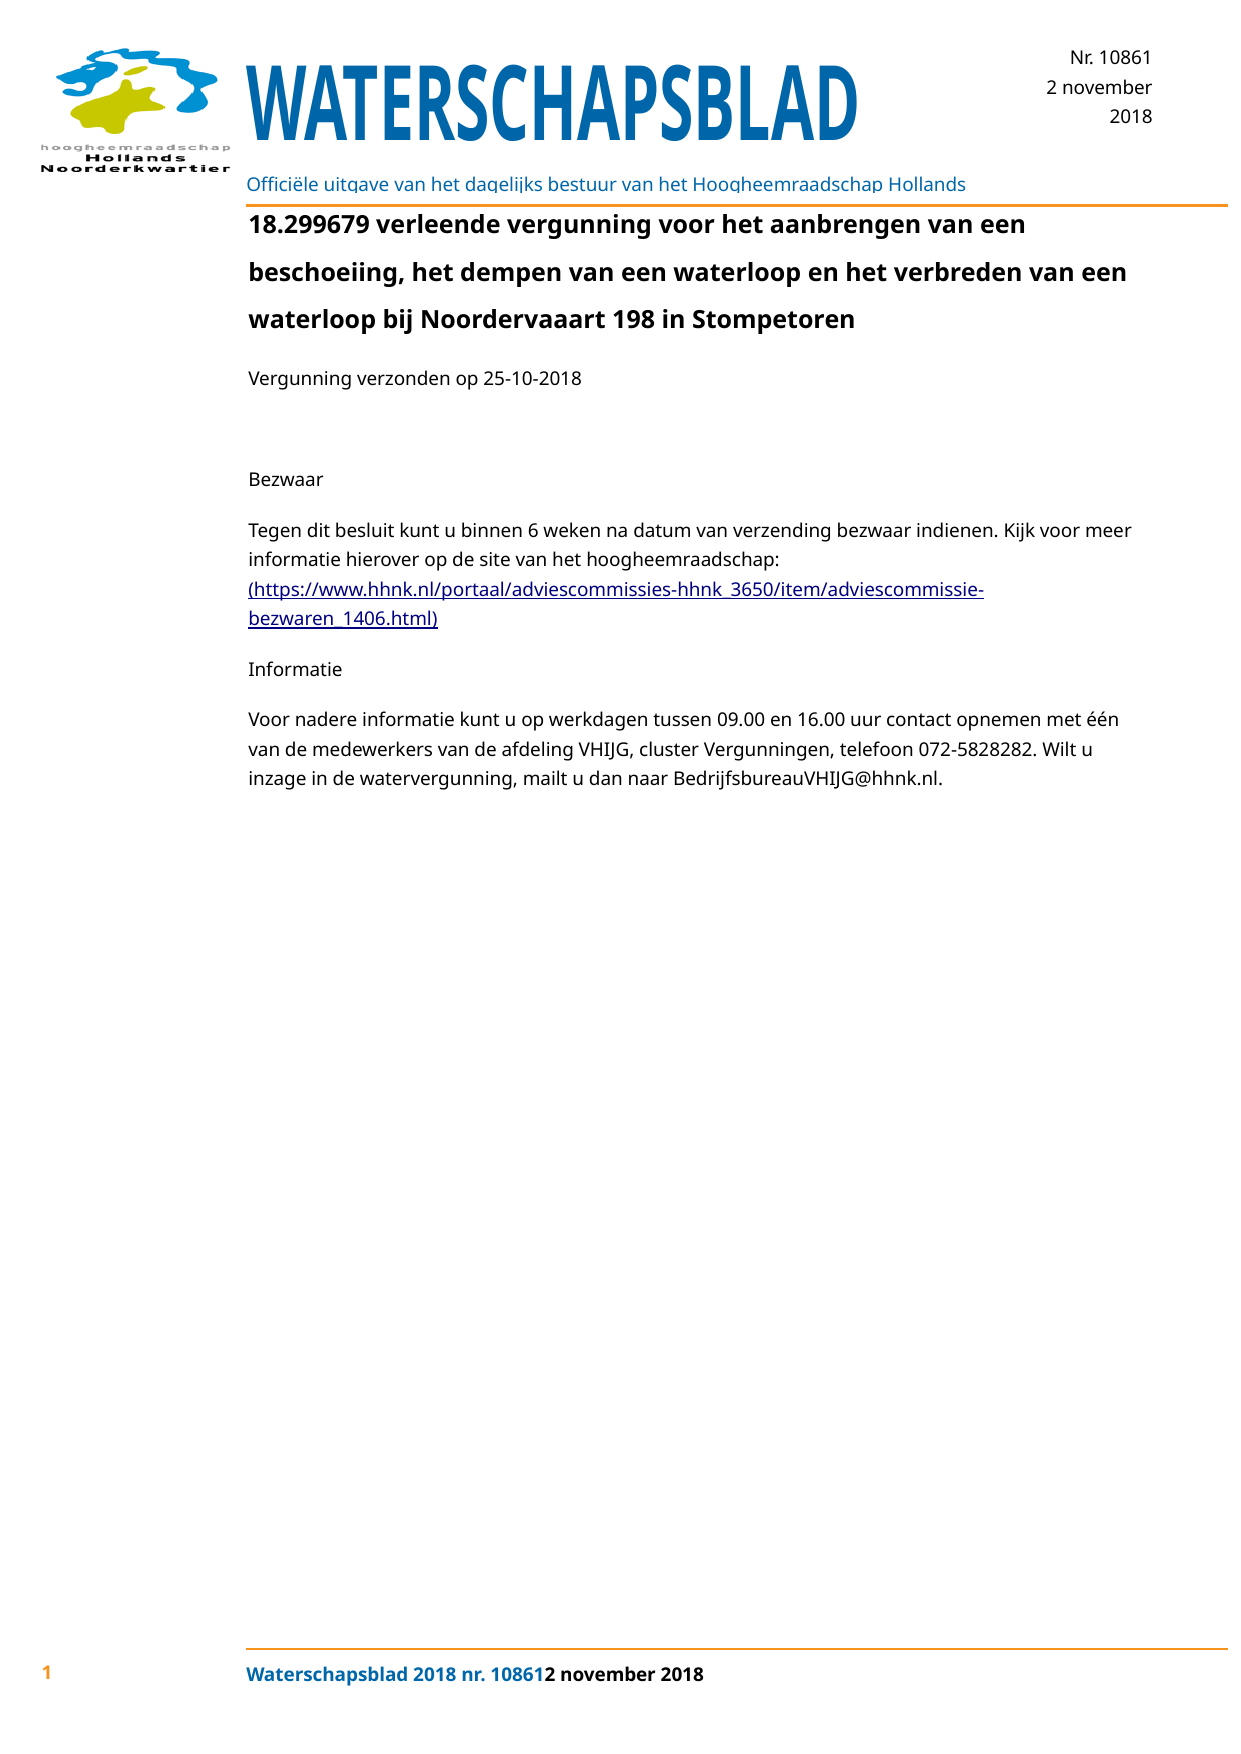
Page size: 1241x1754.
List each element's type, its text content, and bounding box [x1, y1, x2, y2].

text Informatie [248, 656, 1152, 682]
text Voor nadere informatie kunt u op werkdagen tussen 09.00 en 16.00 uur contact opnemen met één van de medewerkers van de afdeling VHIJG, cluster Vergunningen, telefoon 072-5828282. Wilt u inzage in de watervergunning, mailt u dan naar BedrijfsbureauVHIJG@hhnk.nl. [248, 706, 1152, 791]
picture [41, 47, 231, 172]
text Bezwaar [248, 466, 1152, 492]
text Tegen dit besluit kunt u binnen 6 weken na datum van verzending bezwaar indienen. Kijk voor meer informatie hierover op de site van het hoogheemraadschap: (https://www.hhnk.nl/portaal/adviescommissies-hhnk_3650/item/adviescommissie-bezwaren_1406.html) [248, 517, 1152, 631]
text 18.299679 verleende vergunning voor het aanbrengen van een beschoeiing, het dempen van een waterloop en het verbreden van een waterloop bij Noordervaaart 198 in Stompetoren [248, 207, 1152, 336]
text Vergunning verzonden op 25-10-2018 [248, 366, 1152, 391]
